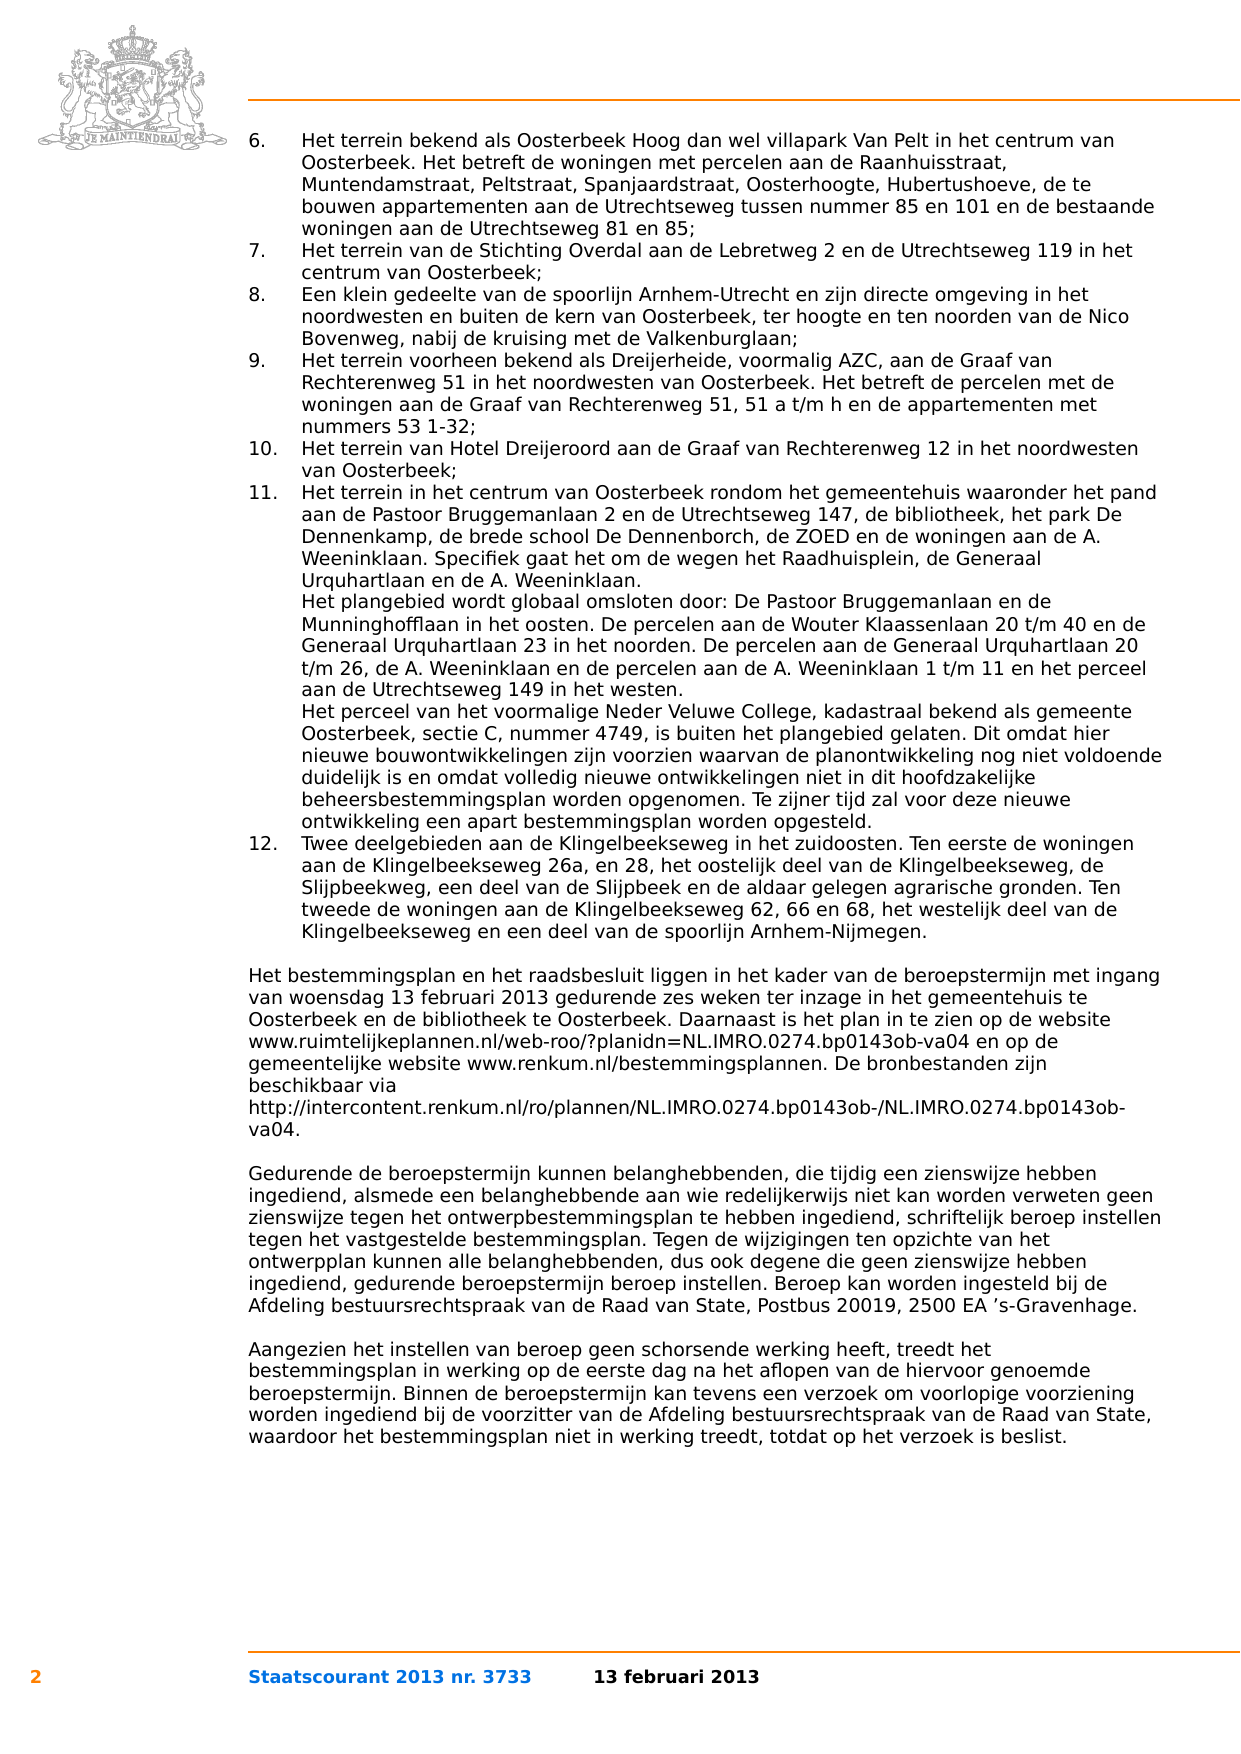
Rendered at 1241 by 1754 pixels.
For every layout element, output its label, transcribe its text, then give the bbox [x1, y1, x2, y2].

text 8. Een klein gedeelte van de spoorlijn Arnhem-Utrecht en zijn directe omgeving in het noordwesten en buiten de kern van Oosterbeek, ter hoogte en ten noorden van de Nico Bovenweg, nabij de kruising met de Valkenburglaan; [248, 284, 1163, 350]
text 6. Het terrein bekend als Oosterbeek Hoog dan wel villapark Van Pelt in het centrum van Oosterbeek. Het betreft de woningen met percelen aan de Raanhuisstraat, Muntendamstraat, Peltstraat, Spanjaardstraat, Oosterhoogte, Hubertushoeve, de te bouwen appartementen aan de Utrechtseweg tussen nummer 85 en 101 en de bestaande woningen aan de Utrechtseweg 81 en 85; [248, 130, 1163, 240]
text Het bestemmingsplan en het raadsbesluit liggen in het kader van de beroepstermijn met ingang van woensdag 13 februari 2013 gedurende zes weken ter inzage in het gemeentehuis te Oosterbeek en de bibliotheek te Oosterbeek. Daarnaast is het plan in te zien op de website www.ruimtelijkeplannen.nl/web-roo/?planidn=NL.IMRO.0274.bp0143ob-va04 en op de gemeentelijke website www.renkum.nl/bestemmingsplannen. De bronbestanden zijn beschikbaar via http://intercontent.renkum.nl/ro/plannen/NL.IMRO.0274.bp0143ob-/NL.IMRO.0274.bp0143ob-va04. [248, 965, 1163, 1141]
text 7. Het terrein van de Stichting Overdal aan de Lebretweg 2 en de Utrechtseweg 119 in het centrum van Oosterbeek; [248, 240, 1163, 284]
text 11. Het terrein in het centrum van Oosterbeek rondom het gemeentehuis waaronder het pand aan de Pastoor Bruggemanlaan 2 en de Utrechtseweg 147, de bibliotheek, het park De Dennenkamp, de brede school De Dennenborch, de ZOED en de woningen aan de A. Weeninklaan. Specifiek gaat het om de wegen het Raadhuisplein, de Generaal Urquhartlaan en de A. Weeninklaan. [248, 482, 1163, 591]
text Gedurende de beroepstermijn kunnen belanghebbenden, die tijdig een zienswijze hebben ingediend, alsmede een belanghebbende aan wie redelijkerwijs niet kan worden verweten geen zienswijze tegen het ontwerpbestemmingsplan te hebben ingediend, schriftelijk beroep instellen tegen het vastgestelde bestemmingsplan. Tegen de wijzigingen ten opzichte van het ontwerpplan kunnen alle belanghebbenden, dus ook degene die geen zienswijze hebben ingediend, gedurende beroepstermijn beroep instellen. Beroep kan worden ingesteld bij de Afdeling bestuursrechtspraak van de Raad van State, Postbus 20019, 2500 EA ’s-Gravenhage. [248, 1163, 1163, 1317]
text Het perceel van het voormalige Neder Veluwe College, kadastraal bekend als gemeente Oosterbeek, sectie C, nummer 4749, is buiten het plangebied gelaten. Dit omdat hier nieuwe bouwontwikkelingen zijn voorzien waarvan de planontwikkeling nog niet voldoende duidelijk is en omdat volledig nieuwe ontwikkelingen niet in dit hoofdzakelijke beheersbestemmingsplan worden opgenomen. Te zijner tijd zal voor deze nieuwe ontwikkeling een apart bestemmingsplan worden opgesteld. [301, 701, 1163, 833]
picture [38, 25, 227, 150]
text 12. Twee deelgebieden aan de Klingelbeekseweg in het zuidoosten. Ten eerste de woningen aan de Klingelbeekseweg 26a, en 28, het oostelijk deel van de Klingelbeekseweg, de Slijpbeekweg, een deel van de Slijpbeek en de aldaar gelegen agrarische gronden. Ten tweede de woningen aan de Klingelbeekseweg 62, 66 en 68, het westelijk deel van de Klingelbeekseweg en een deel van de spoorlijn Arnhem-Nijmegen. [248, 833, 1163, 943]
text 10. Het terrein van Hotel Dreijeroord aan de Graaf van Rechterenweg 12 in het noordwesten van Oosterbeek; [248, 438, 1163, 482]
text Aangezien het instellen van beroep geen schorsende werking heeft, treedt het bestemmingsplan in werking op de eerste dag na het aflopen van de hiervoor genoemde beroepstermijn. Binnen de beroepstermijn kan tevens een verzoek om voorlopige voorziening worden ingediend bij de voorzitter van de Afdeling bestuursrechtspraak van de Raad van State, waardoor het bestemmingsplan niet in werking treedt, totdat op het verzoek is beslist. [248, 1338, 1163, 1448]
text Het plangebied wordt globaal omsloten door: De Pastoor Bruggemanlaan en de Munninghofflaan in het oosten. De percelen aan de Wouter Klaassenlaan 20 t/m 40 en de Generaal Urquhartlaan 23 in het noorden. De percelen aan de Generaal Urquhartlaan 20 t/m 26, de A. Weeninklaan en de percelen aan de A. Weeninklaan 1 t/m 11 en het perceel aan de Utrechtseweg 149 in het westen. [301, 591, 1163, 701]
text 9. Het terrein voorheen bekend als Dreijerheide, voormalig AZC, aan de Graaf van Rechterenweg 51 in het noordwesten van Oosterbeek. Het betreft de percelen met de woningen aan de Graaf van Rechterenweg 51, 51 a t/m h en de appartementen met nummers 53 1-32; [248, 350, 1163, 438]
